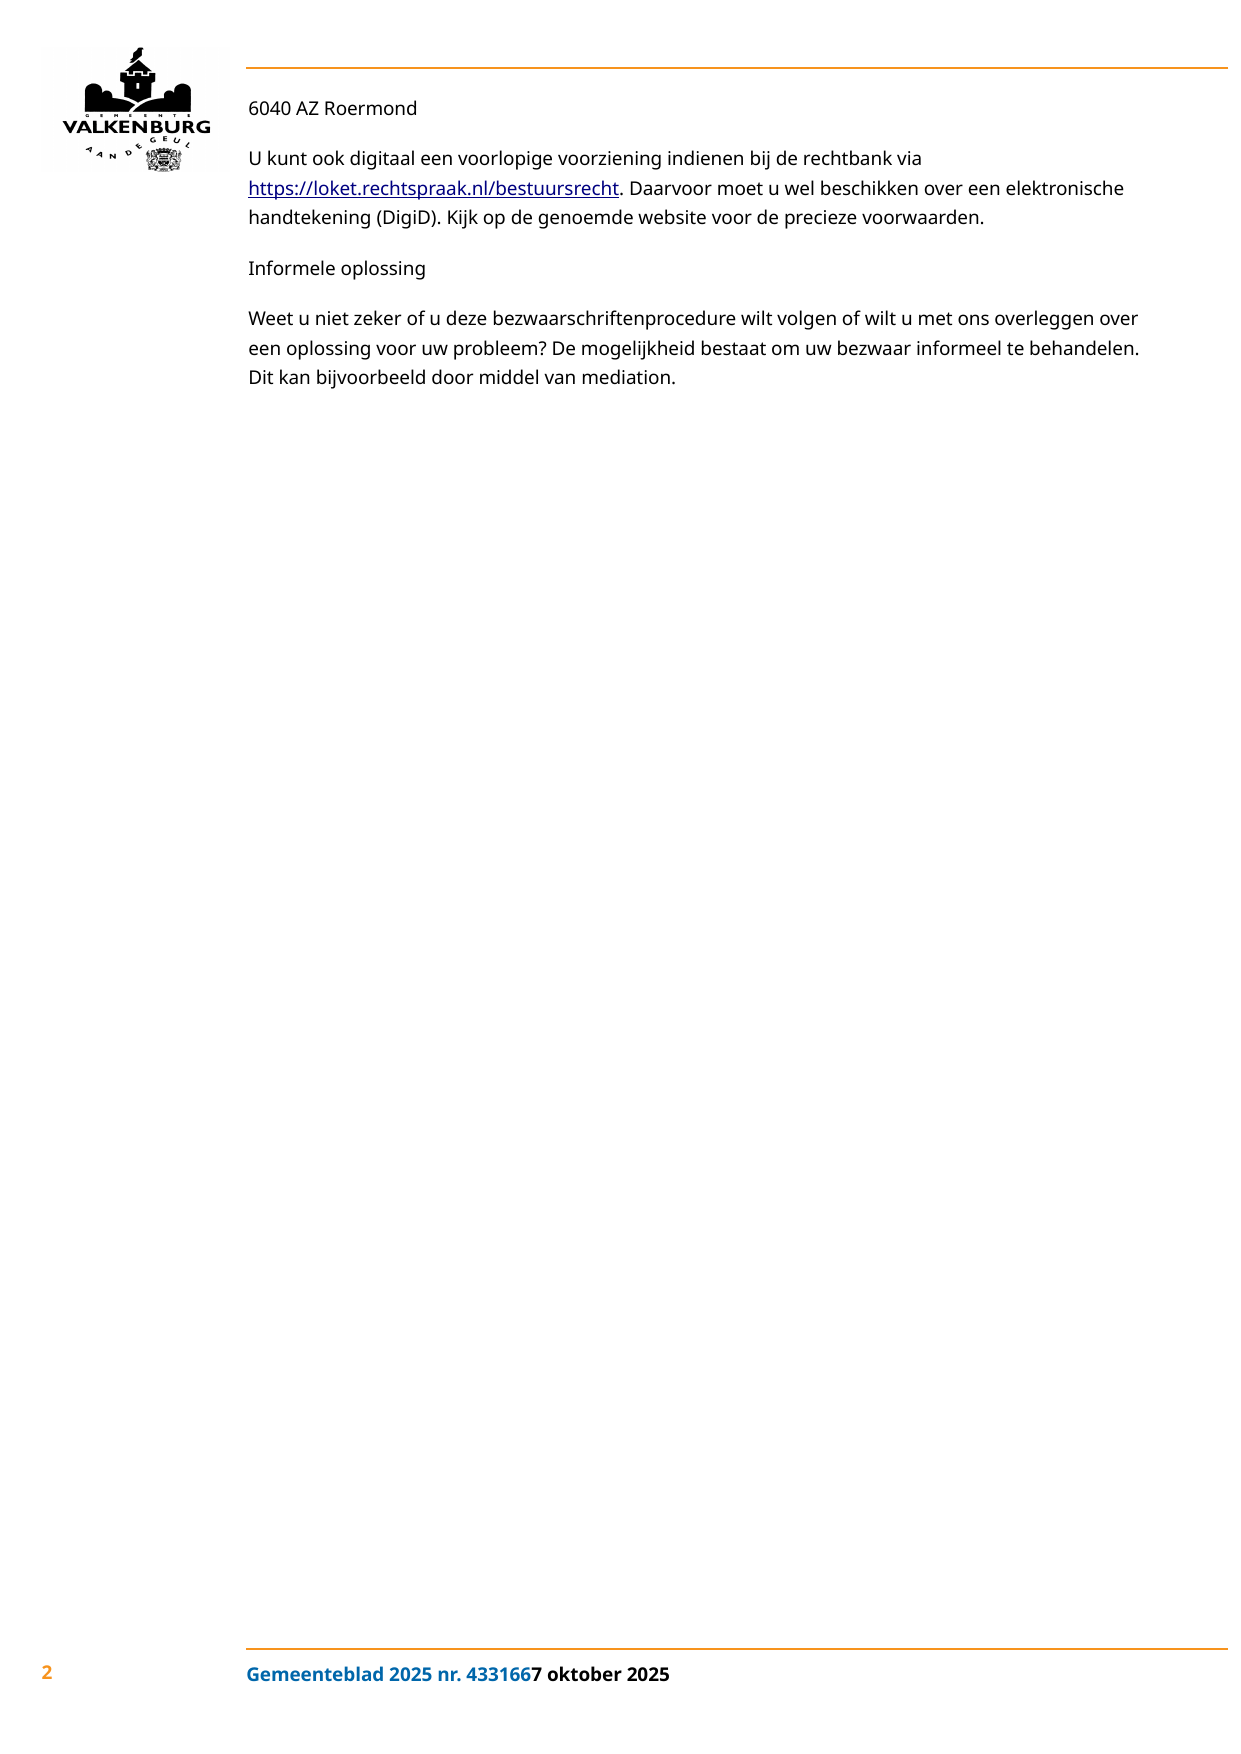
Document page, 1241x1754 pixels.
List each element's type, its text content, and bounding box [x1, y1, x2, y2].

text Weet u niet zeker of u deze bezwaarschriftenprocedure wilt volgen of wilt u met ons overleggen over een oplossing voor uw probleem? De mogelijkheid bestaat om uw bezwaar informeel te behandelen. Dit kan bijvoorbeeld door middel van mediation. [248, 305, 1152, 390]
text 6040 AZ Roermond [248, 95, 1152, 121]
text U kunt ook digitaal een voorlopige voorziening indienen bij de rechtbank via https://loket.rechtspraak.nl/bestuursrecht. Daarvoor moet u wel beschikken over een elektronische handtekening (DigiD). Kijk op de genoemde website voor de precieze voorwaarden. [248, 145, 1152, 230]
picture [41, 47, 231, 172]
text Informele oplossing [248, 255, 1152, 281]
